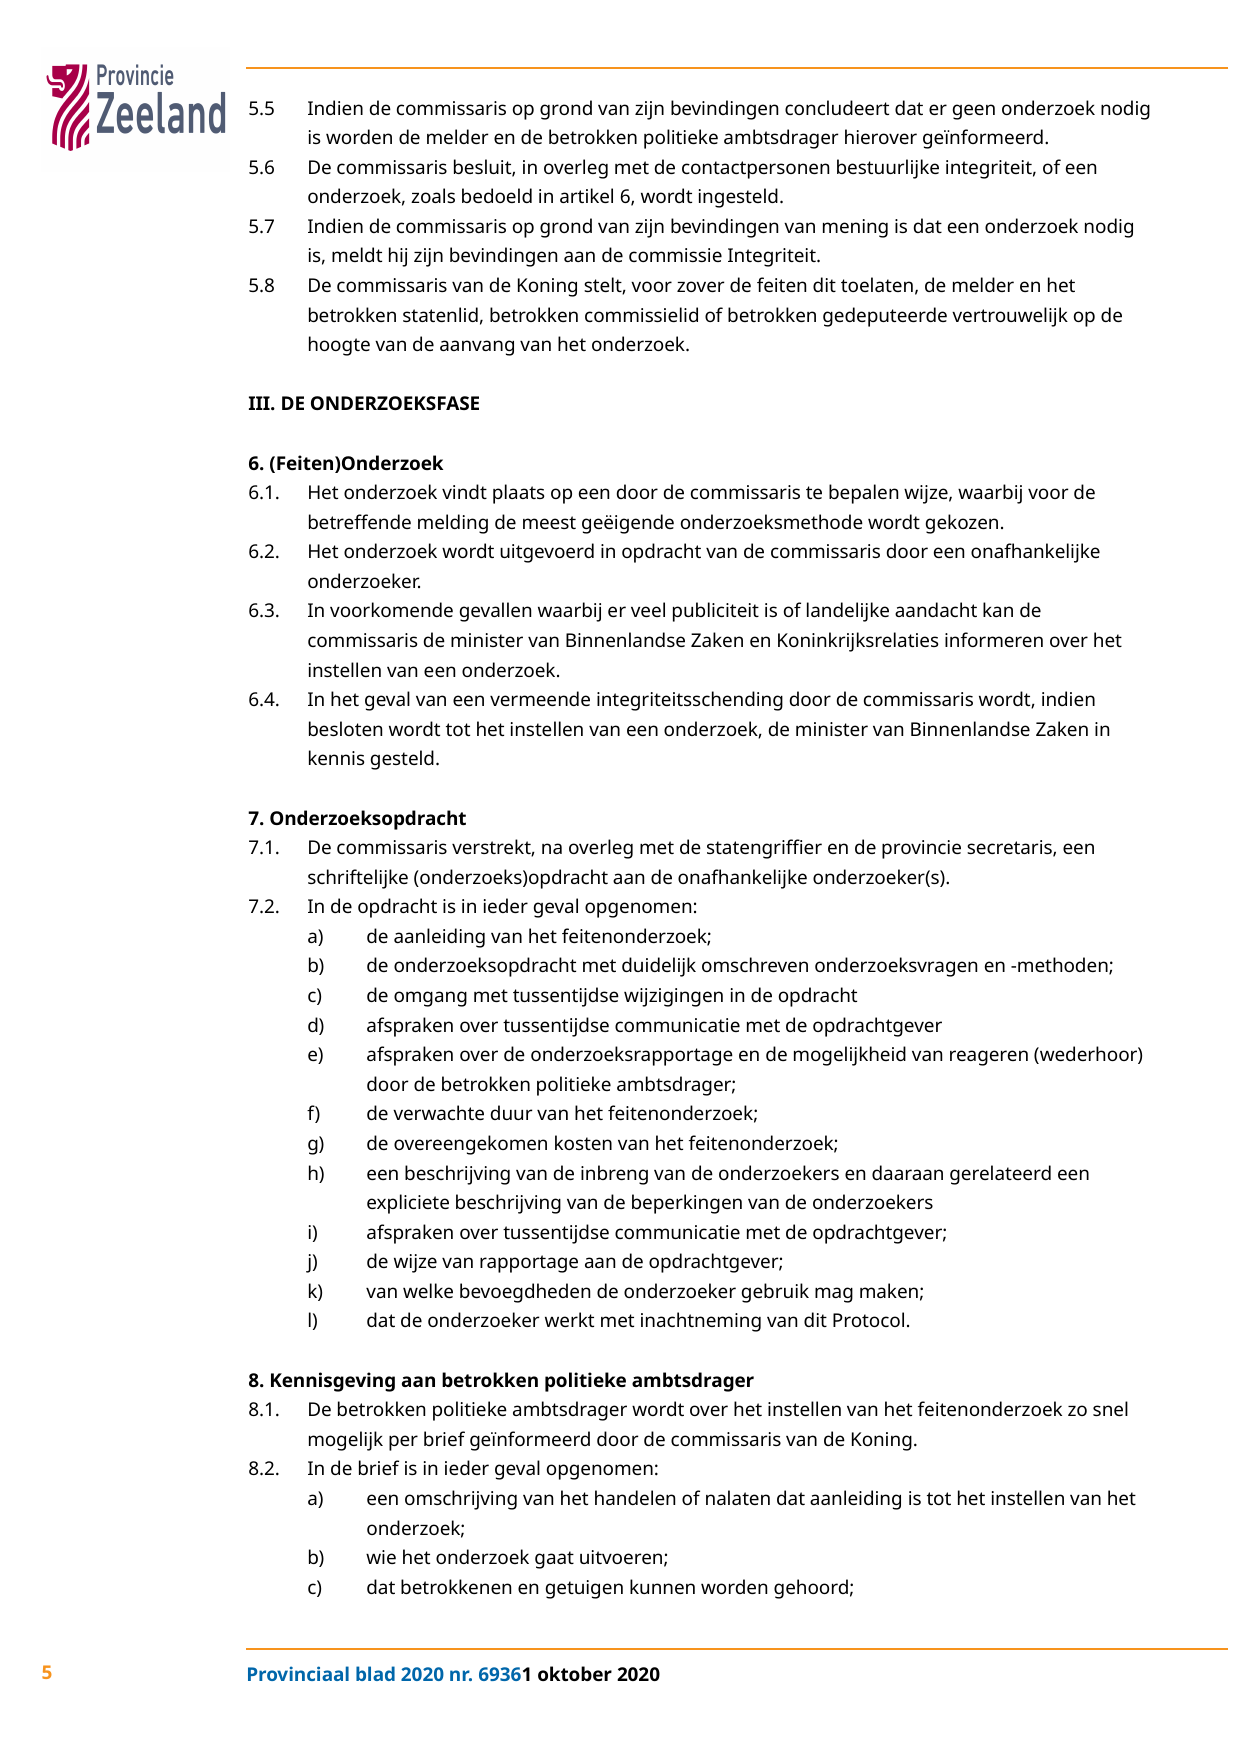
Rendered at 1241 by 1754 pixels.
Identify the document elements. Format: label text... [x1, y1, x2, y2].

text III. DE ONDERZOEKSFASE [248, 391, 1152, 416]
list afspraken over tussentijdse communicatie met de opdrachtgever [307, 1012, 1152, 1038]
list dat de onderzoeker werkt met inachtneming van dit Protocol. [307, 1308, 1152, 1333]
list Het onderzoek wordt uitgevoerd in opdracht van de commissaris door een onafhankelijke onderzoeker. [248, 538, 1152, 594]
list de wijze van rapportage aan de opdrachtgever; [307, 1248, 1152, 1274]
list de overeengekomen kosten van het feitenonderzoek; [307, 1130, 1152, 1156]
list In het geval van een vermeende integriteitsschending door de commissaris wordt, indien besloten wordt tot het instellen van een onderzoek, de minister van Binnenlandse Zaken in kennis gesteld. [248, 686, 1152, 771]
list wie het onderzoek gaat uitvoeren; [307, 1544, 1152, 1570]
list de onderzoeksopdracht met duidelijk omschreven onderzoeksvragen en -methoden; [307, 953, 1152, 978]
text 6. (Feiten)Onderzoek [248, 450, 1152, 476]
list een beschrijving van de inbreng van de onderzoekers en daaraan gerelateerd een expliciete beschrijving van de beperkingen van de onderzoekers [307, 1160, 1152, 1215]
list In voorkomende gevallen waarbij er veel publiciteit is of landelijke aandacht kan de commissaris de minister van Binnenlandse Zaken en Koninkrijksrelaties informeren over het instellen van een onderzoek. [248, 598, 1152, 683]
list de aanleiding van het feitenonderzoek; [307, 923, 1152, 949]
list Indien de commissaris op grond van zijn bevindingen van mening is dat een onderzoek nodig is, meldt hij zijn bevindingen aan de commissie Integriteit. [248, 213, 1152, 268]
list In de brief is in ieder geval opgenomen: [248, 1456, 1152, 1481]
list In de opdracht is in ieder geval opgenomen: [248, 893, 1152, 919]
list afspraken over tussentijdse communicatie met de opdrachtgever; [307, 1219, 1152, 1245]
list De commissaris van de Koning stelt, voor zover de feiten dit toelaten, de melder en het betrokken statenlid, betrokken commissielid of betrokken gedeputeerde vertrouwelijk op de hoogte van de aanvang van het onderzoek. [248, 272, 1152, 357]
list afspraken over de onderzoeksrapportage en de mogelijkheid van reageren (wederhoor) door de betrokken politieke ambtsdrager; [307, 1041, 1152, 1097]
list Indien de commissaris op grond van zijn bevindingen concludeert dat er geen onderzoek nodig is worden de melder en de betrokken politieke ambtsdrager hierover geïnformeerd. [248, 95, 1152, 150]
list Het onderzoek vindt plaats op een door de commissaris te bepalen wijze, waarbij voor de betreffende melding de meest geëigende onderzoeksmethode wordt gekozen. [248, 479, 1152, 535]
list De commissaris verstrekt, na overleg met de statengriffier en de provincie secretaris, een schriftelijke (onderzoeks)opdracht aan de onafhankelijke onderzoeker(s). [248, 834, 1152, 890]
list van welke bevoegdheden de onderzoeker gebruik mag maken; [307, 1278, 1152, 1304]
list dat betrokkenen en getuigen kunnen worden gehoord; [307, 1574, 1152, 1600]
list de omgang met tussentijdse wijzigingen in de opdracht [307, 982, 1152, 1008]
text 7. Onderzoeksopdracht [248, 805, 1152, 831]
list een omschrijving van het handelen of nalaten dat aanleiding is tot het instellen van het onderzoek; [307, 1485, 1152, 1541]
picture [41, 47, 231, 172]
list De betrokken politieke ambtsdrager wordt over het instellen van het feitenonderzoek zo snel mogelijk per brief geïnformeerd door de commissaris van de Koning. [248, 1396, 1152, 1452]
list De commissaris besluit, in overleg met de contactpersonen bestuurlijke integriteit, of een onderzoek, zoals bedoeld in artikel 6, wordt ingesteld. [248, 154, 1152, 209]
list de verwachte duur van het feitenonderzoek; [307, 1101, 1152, 1126]
text 8. Kennisgeving aan betrokken politieke ambtsdrager [248, 1367, 1152, 1393]
